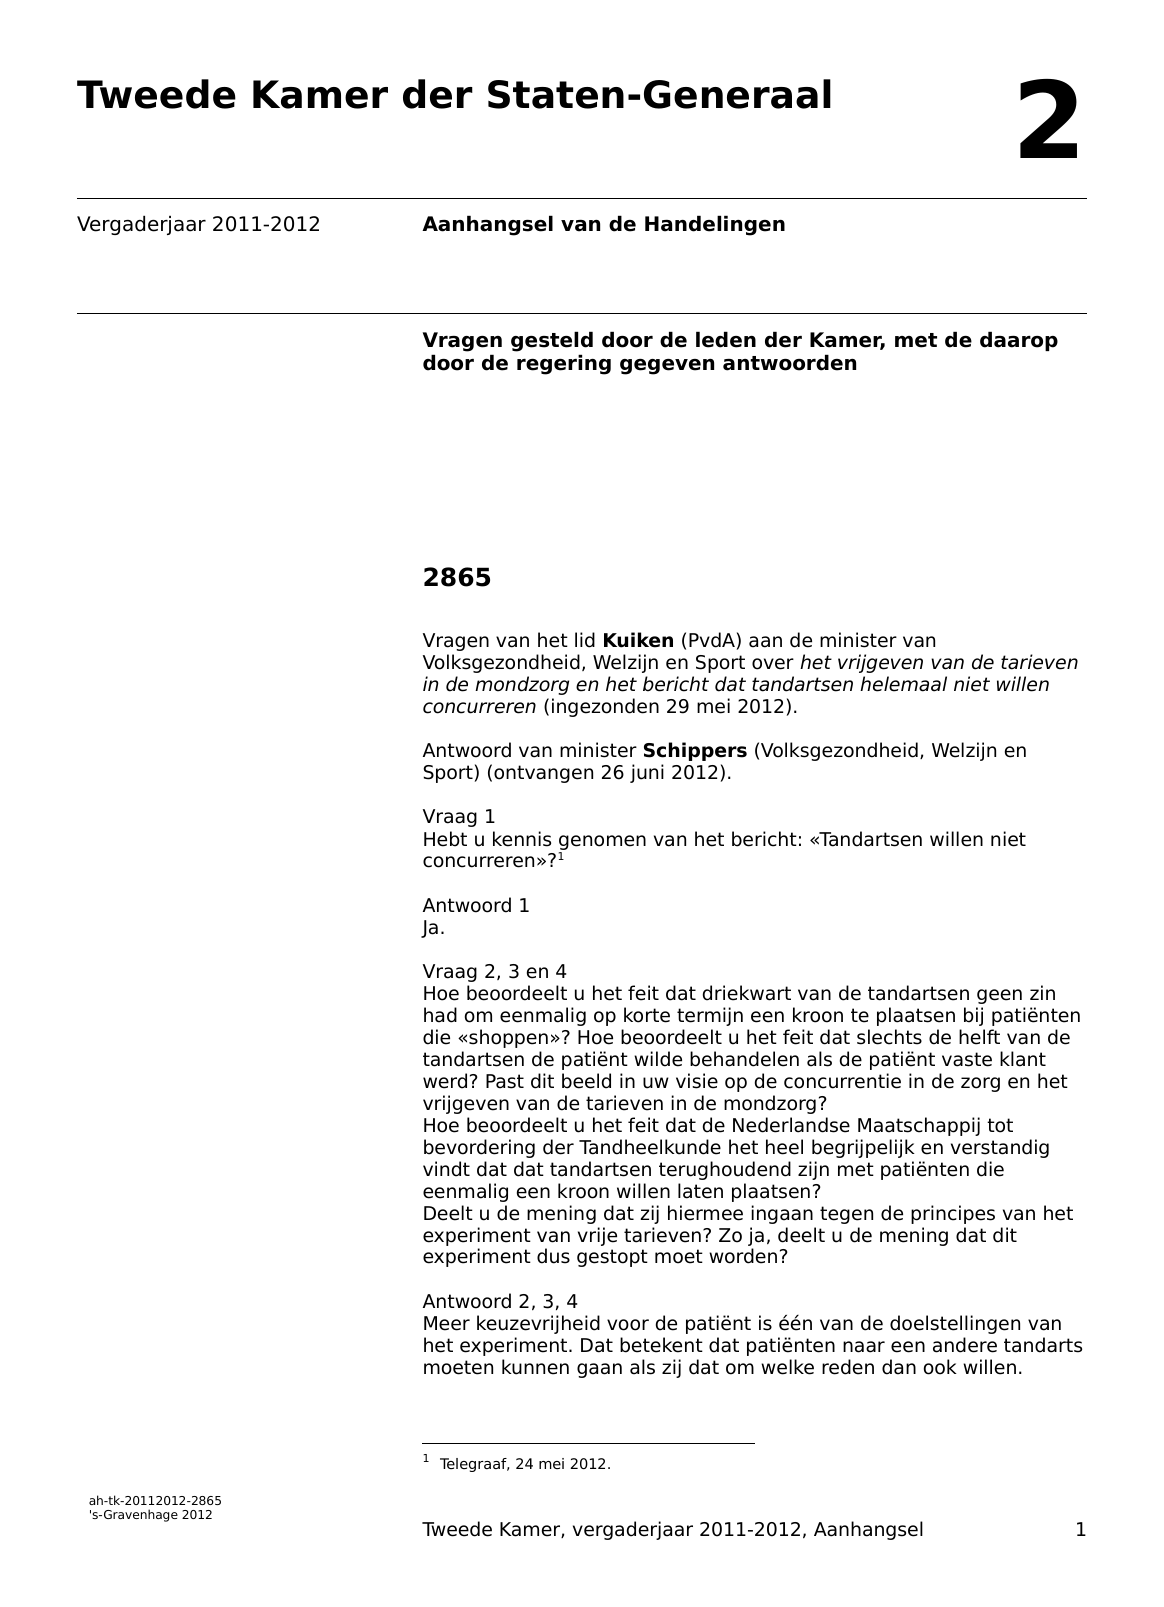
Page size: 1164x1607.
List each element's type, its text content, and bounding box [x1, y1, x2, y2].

table_cell Vragen gesteld door de leden der Kamer, met de daarop door de regering gegeven antwoorden [422, 314, 1087, 375]
table_cell [77, 314, 422, 375]
text Antwoord van minister Schippers (Volksgezondheid, Welzijn en Sport) (ontvangen 26 juni 2012). [422, 740, 1087, 784]
text Deelt u de mening dat zij hiermee ingaan tegen de principes van het experiment van vrije tarieven? Zo ja, deelt u de mening dat dit experiment dus gestopt moet worden? [422, 1202, 1087, 1268]
text Hebt u kennis genomen van het bericht: «Tandartsen willen niet concurreren»? [422, 828, 1087, 872]
text Ja. [422, 917, 1087, 938]
table_cell Aanhangsel van de Handelingen [422, 199, 1087, 313]
table_cell Vergaderjaar 2011-2012 [77, 199, 422, 313]
text Hoe beoordeelt u het feit dat de Nederlandse Maatschappij tot bevordering der Tandheelkunde het heel begrijpelijk en verstandig vindt dat dat tandartsen terughoudend zijn met patiënten die eenmalig een kroon willen laten plaatsen? [422, 1114, 1087, 1202]
text Meer keuzevrijheid voor de patiënt is één van de doelstellingen van het experiment. Dat betekent dat patiënten naar een andere tandarts moeten kunnen gaan als zij dat om welke reden dan ook willen. [422, 1313, 1087, 1378]
text ah-tk-20112012-2865 [88, 1494, 323, 1508]
text Vraag 1 [422, 806, 1087, 828]
text Vragen van het lid Kuiken (PvdA) aan de minister van Volksgezondheid, Welzijn en Sport over het vrijgeven van de tarieven in de mondzorg en het bericht dat tandartsen helemaal niet willen concurreren (ingezonden 29 mei 2012). [422, 630, 1087, 718]
text Hoe beoordeelt u het feit dat driekwart van de tandartsen geen zin had om eenmalig op korte termijn een kroon te plaatsen bij patiënten die «shoppen»? Hoe beoordeelt u het feit dat slechts de helft van de tandartsen de patiënt wilde behandelen als de patiënt vaste klant werd? Past dit beeld in uw visie op de concurrentie in de zorg en het vrijgeven van de tarieven in de mondzorg? [422, 983, 1087, 1114]
text 2865 [422, 563, 1087, 592]
text Telegraaf, 24 mei 2012. [422, 1452, 1087, 1474]
text Vraag 2, 3 en 4 [422, 961, 1087, 983]
text 's-Gravenhage 2012 [88, 1508, 323, 1522]
text Antwoord 1 [422, 894, 1087, 917]
table_header 2 [886, 59, 1087, 198]
text Antwoord 2, 3, 4 [422, 1291, 1087, 1313]
table_header Tweede Kamer der Staten-Generaal [77, 59, 886, 198]
